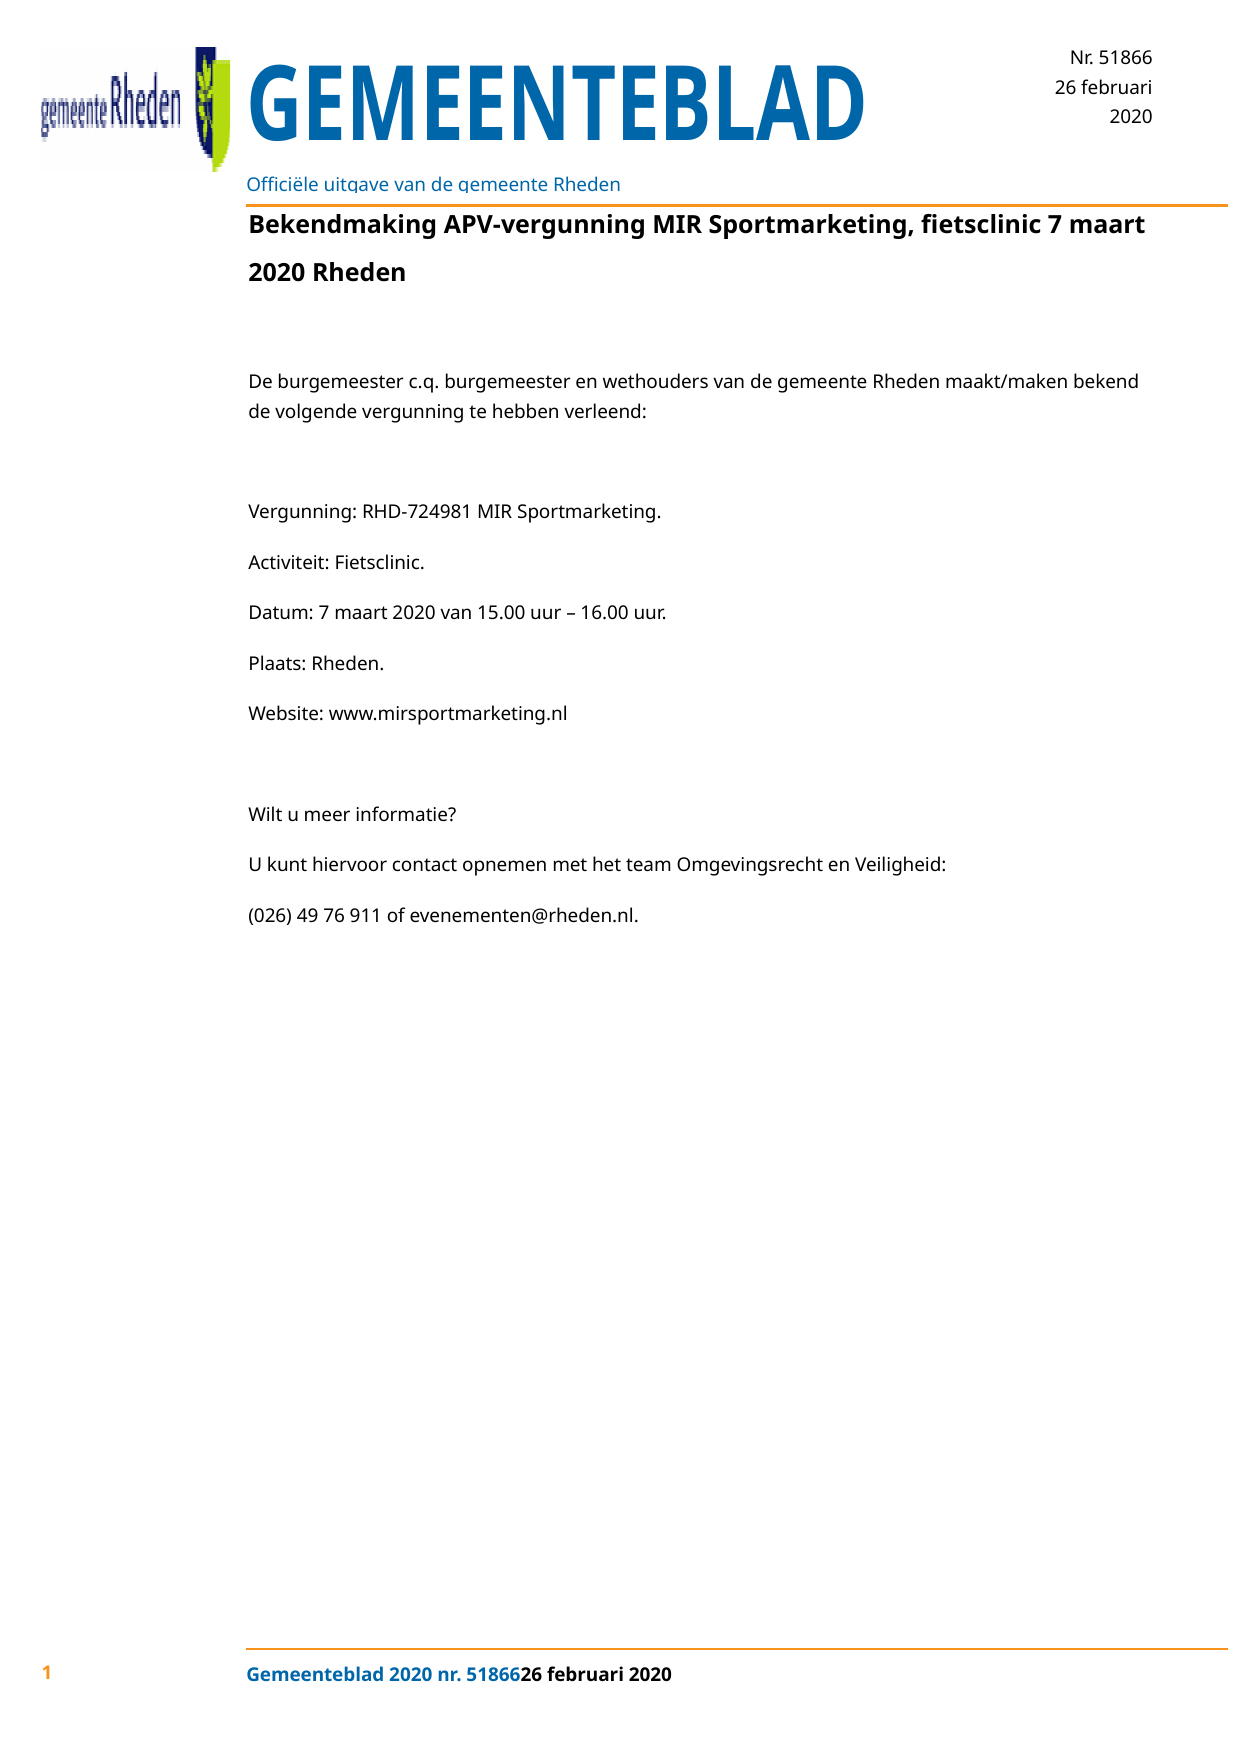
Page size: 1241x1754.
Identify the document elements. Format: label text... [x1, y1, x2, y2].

text Activiteit: Fietsclinic. [248, 549, 1152, 575]
text Vergunning: RHD-724981 MIR Sportmarketing. [248, 499, 1152, 524]
picture [41, 47, 231, 172]
text (026) 49 76 911 of evenementen@rheden.nl. [248, 902, 1152, 928]
text De burgemeester c.q. burgemeester en wethouders van de gemeente Rheden maakt/maken bekend de volgende vergunning te hebben verleend: [248, 368, 1152, 424]
text Website: www.mirsportmarketing.nl [248, 700, 1152, 726]
text Plaats: Rheden. [248, 650, 1152, 676]
text Datum: 7 maart 2020 van 15.00 uur – 16.00 uur. [248, 599, 1152, 625]
text U kunt hiervoor contact opnemen met het team Omgevingsrecht en Veiligheid: [248, 852, 1152, 877]
text Wilt u meer informatie? [248, 801, 1152, 827]
text Bekendmaking APV-vergunning MIR Sportmarketing, fietsclinic 7 maart 2020 Rheden [248, 207, 1152, 288]
